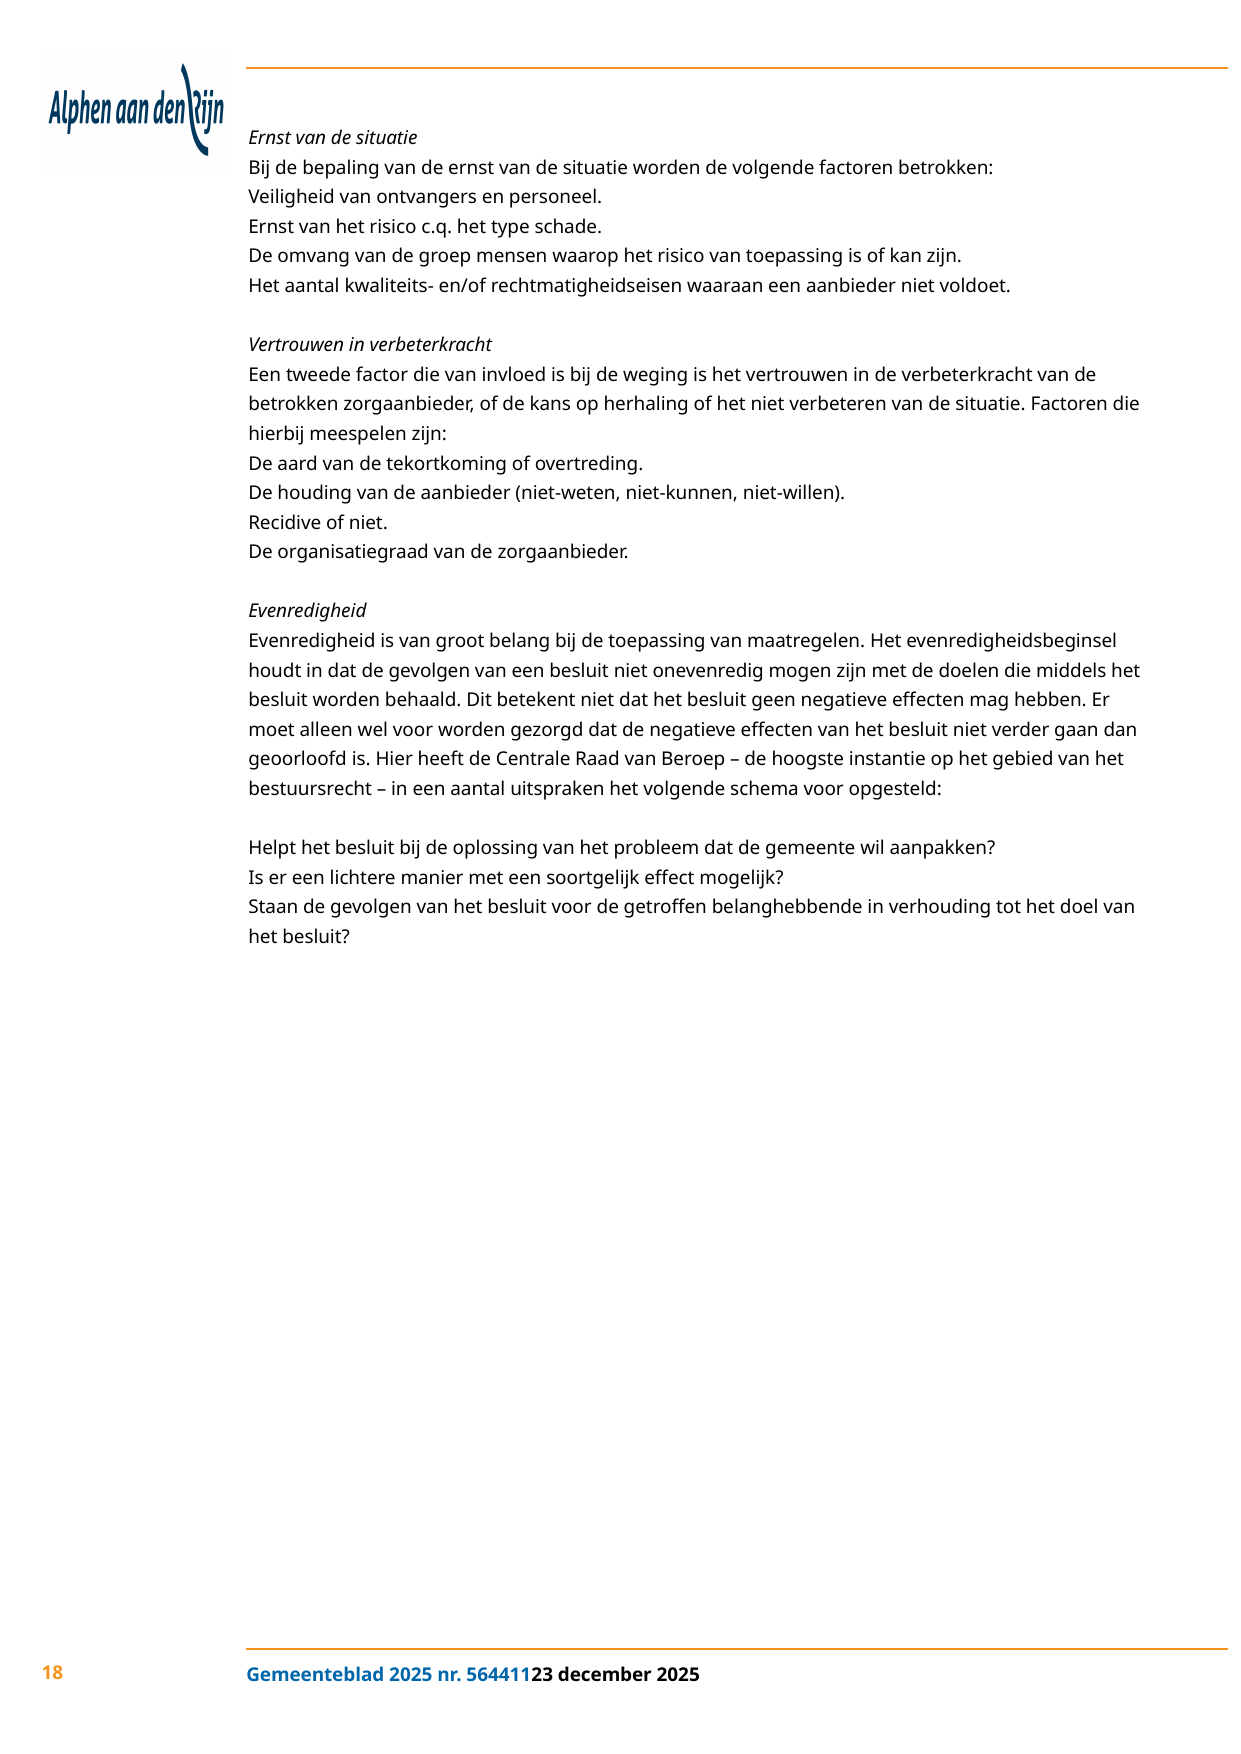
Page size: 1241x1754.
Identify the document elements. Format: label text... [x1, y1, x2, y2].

text Ernst van het risico c.q. het type schade. [248, 213, 1152, 239]
text De organisatiegraad van de zorgaanbieder. [248, 538, 1152, 564]
text Helpt het besluit bij de oplossing van het probleem dat de gemeente wil aanpakken? [248, 834, 1152, 860]
text Evenredigheid is van groot belang bij de toepassing van maatregelen. Het evenredigheidsbeginsel houdt in dat de gevolgen van een besluit niet onevenredig mogen zijn met de doelen die middels het besluit worden behaald. Dit betekent niet dat het besluit geen negatieve effecten mag hebben. Er moet alleen wel voor worden gezorgd dat de negatieve effecten van het besluit niet verder gaan dan geoorloofd is. Hier heeft de Centrale Raad van Beroep – de hoogste instantie op het gebied van het bestuursrecht – in een aantal uitspraken het volgende schema voor opgesteld: [248, 627, 1152, 801]
text Een tweede factor die van invloed is bij de weging is het vertrouwen in de verbeterkracht van de betrokken zorgaanbieder, of de kans op herhaling of het niet verbeteren van de situatie. Factoren die hierbij meespelen zijn: [248, 361, 1152, 446]
text Het aantal kwaliteits- en/of rechtmatigheidseisen waaraan een aanbieder niet voldoet. [248, 272, 1152, 298]
text Bij de bepaling van de ernst van de situatie worden de volgende factoren betrokken: [248, 154, 1152, 180]
text Recidive of niet. [248, 509, 1152, 535]
text Ernst van de situatie [248, 124, 1152, 150]
text Is er een lichtere manier met een soortgelijk effect mogelijk? [248, 864, 1152, 890]
text Staan de gevolgen van het besluit voor de getroffen belanghebbende in verhouding tot het doel van het besluit? [248, 893, 1152, 949]
text De houding van de aanbieder (niet-weten, niet-kunnen, niet-willen). [248, 479, 1152, 505]
text Vertrouwen in verbeterkracht [248, 331, 1152, 357]
text De omvang van de groep mensen waarop het risico van toepassing is of kan zijn. [248, 243, 1152, 268]
text Evenredigheid [248, 598, 1152, 623]
text Veiligheid van ontvangers en personeel. [248, 183, 1152, 209]
text De aard van de tekortkoming of overtreding. [248, 450, 1152, 476]
picture [41, 47, 231, 172]
